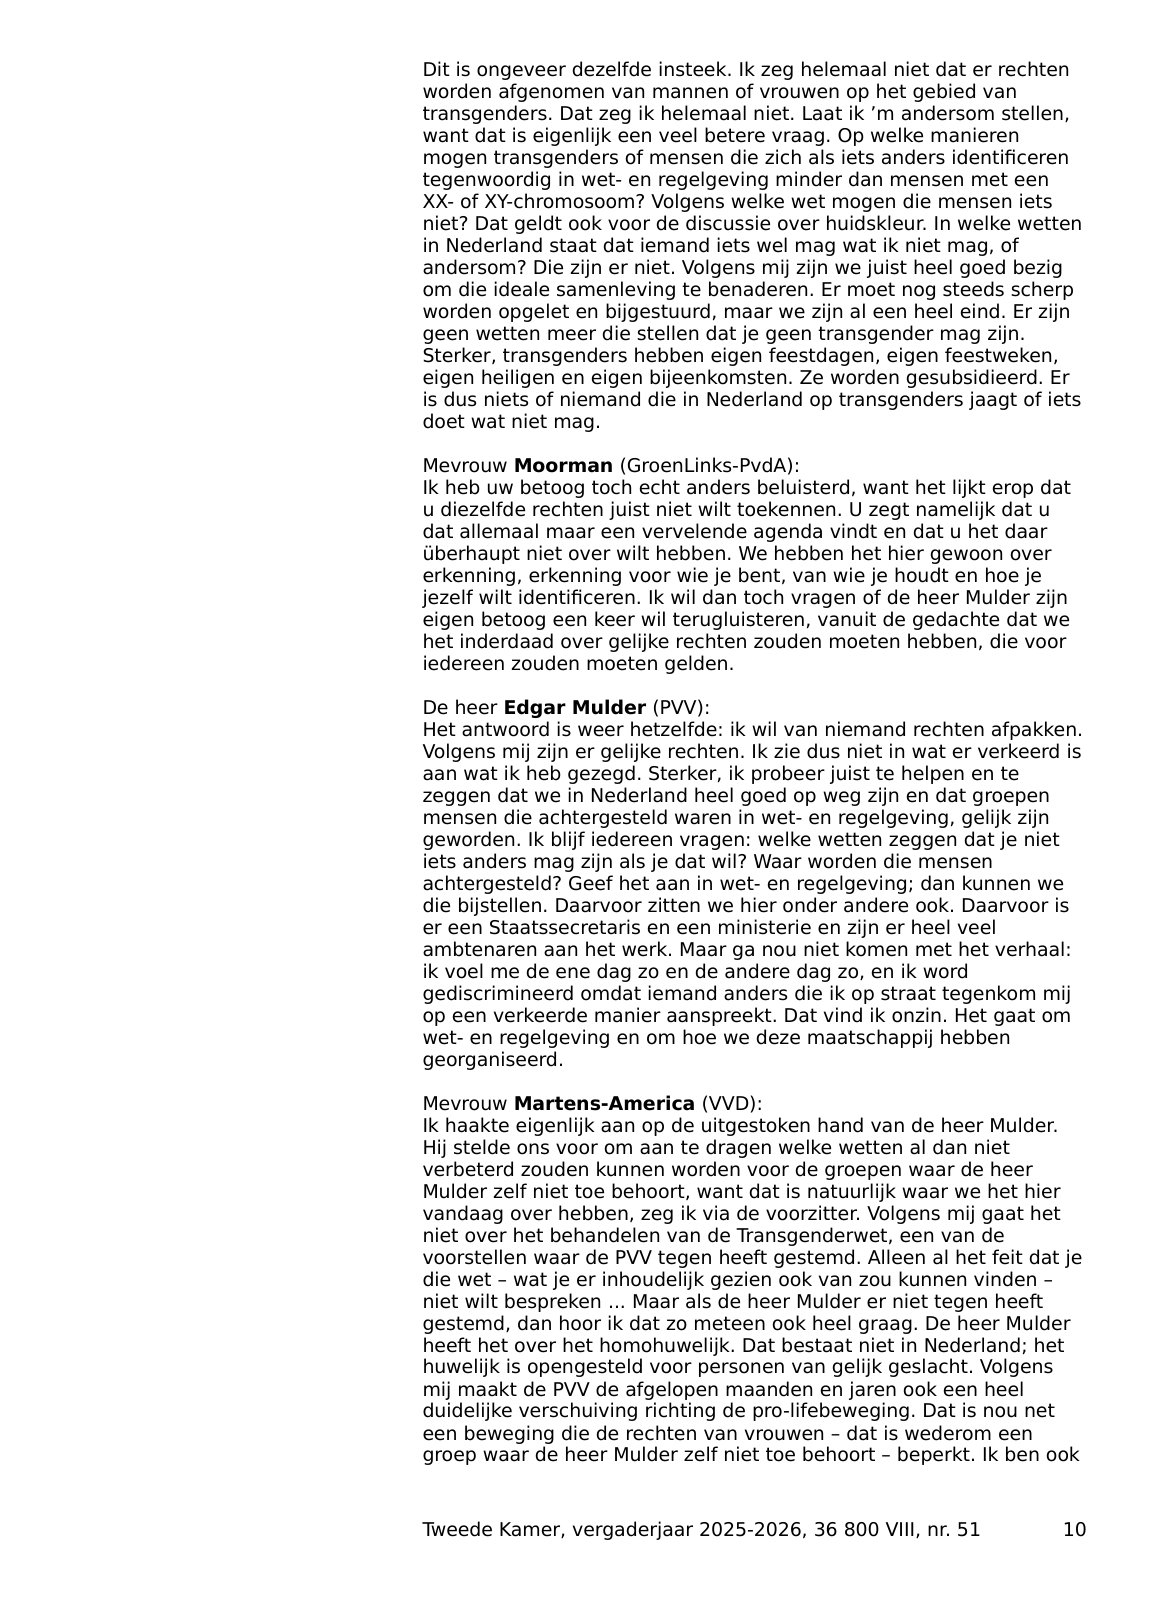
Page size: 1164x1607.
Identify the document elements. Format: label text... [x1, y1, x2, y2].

text Het antwoord is weer hetzelfde: ik wil van niemand rechten afpakken. Volgens mij zijn er gelijke rechten. Ik zie dus niet in wat er verkeerd is aan wat ik heb gezegd. Sterker, ik probeer juist te helpen en te zeggen dat we in Nederland heel goed op weg zijn en dat groepen mensen die achtergesteld waren in wet- en regelgeving, gelijk zijn geworden. Ik blijf iedereen vragen: welke wetten zeggen dat je niet iets anders mag zijn als je dat wil? Waar worden die mensen achtergesteld? Geef het aan in wet- en regelgeving; dan kunnen we die bijstellen. Daarvoor zitten we hier onder andere ook. Daarvoor is er een Staatssecretaris en een ministerie en zijn er heel veel ambtenaren aan het werk. Maar ga nou niet komen met het verhaal: ik voel me de ene dag zo en de andere dag zo, en ik word gediscrimineerd omdat iemand anders die ik op straat tegenkom mij op een verkeerde manier aanspreekt. Dat vind ik onzin. Het gaat om wet- en regelgeving en om hoe we deze maatschappij hebben georganiseerd. [422, 719, 1087, 1071]
text Ik heb uw betoog toch echt anders beluisterd, want het lijkt erop dat u diezelfde rechten juist niet wilt toekennen. U zegt namelijk dat u dat allemaal maar een vervelende agenda vindt en dat u het daar überhaupt niet over wilt hebben. We hebben het hier gewoon over erkenning, erkenning voor wie je bent, van wie je houdt en hoe je jezelf wilt identificeren. Ik wil dan toch vragen of de heer Mulder zijn eigen betoog een keer wil terugluisteren, vanuit de gedachte dat we het inderdaad over gelijke rechten zouden moeten hebben, die voor iedereen zouden moeten gelden. [422, 477, 1087, 675]
text Ik haakte eigenlijk aan op de uitgestoken hand van de heer Mulder. Hij stelde ons voor om aan te dragen welke wetten al dan niet verbeterd zouden kunnen worden voor de groepen waar de heer Mulder zelf niet toe behoort, want dat is natuurlijk waar we het hier vandaag over hebben, zeg ik via de voorzitter. Volgens mij gaat het niet over het behandelen van de Transgenderwet, een van de voorstellen waar de PVV tegen heeft gestemd. Alleen al het feit dat je die wet – wat je er inhoudelijk gezien ook van zou kunnen vinden – niet wilt bespreken ... Maar als de heer Mulder er niet tegen heeft gestemd, dan hoor ik dat zo meteen ook heel graag. De heer Mulder heeft het over het homohuwelijk. Dat bestaat niet in Nederland; het huwelijk is opengesteld voor personen van gelijk geslacht. Volgens mij maakt de PVV de afgelopen maanden en jaren ook een heel duidelijke verschuiving richting de pro-lifebeweging. Dat is nou net een beweging die de rechten van vrouwen – dat is wederom een groep waar de heer Mulder zelf niet toe behoort – beperkt. Ik ben ook [422, 1115, 1087, 1466]
text De heer Edgar Mulder (PVV): [422, 697, 1087, 719]
text Mevrouw Martens-America (VVD): [422, 1093, 1087, 1115]
text Mevrouw Moorman (GroenLinks-PvdA): [422, 455, 1087, 477]
text Dit is ongeveer dezelfde insteek. Ik zeg helemaal niet dat er rechten worden afgenomen van mannen of vrouwen op het gebied van transgenders. Dat zeg ik helemaal niet. Laat ik ’m andersom stellen, want dat is eigenlijk een veel betere vraag. Op welke manieren mogen transgenders of mensen die zich als iets anders identificeren tegenwoordig in wet- en regelgeving minder dan mensen met een XX- of XY-chromosoom? Volgens welke wet mogen die mensen iets niet? Dat geldt ook voor de discussie over huidskleur. In welke wetten in Nederland staat dat iemand iets wel mag wat ik niet mag, of andersom? Die zijn er niet. Volgens mij zijn we juist heel goed bezig om die ideale samenleving te benaderen. Er moet nog steeds scherp worden opgelet en bijgestuurd, maar we zijn al een heel eind. Er zijn geen wetten meer die stellen dat je geen transgender mag zijn. Sterker, transgenders hebben eigen feestdagen, eigen feestweken, eigen heiligen en eigen bijeenkomsten. Ze worden gesubsidieerd. Er is dus niets of niemand die in Nederland op transgenders jaagt of iets doet wat niet mag. [422, 59, 1087, 433]
